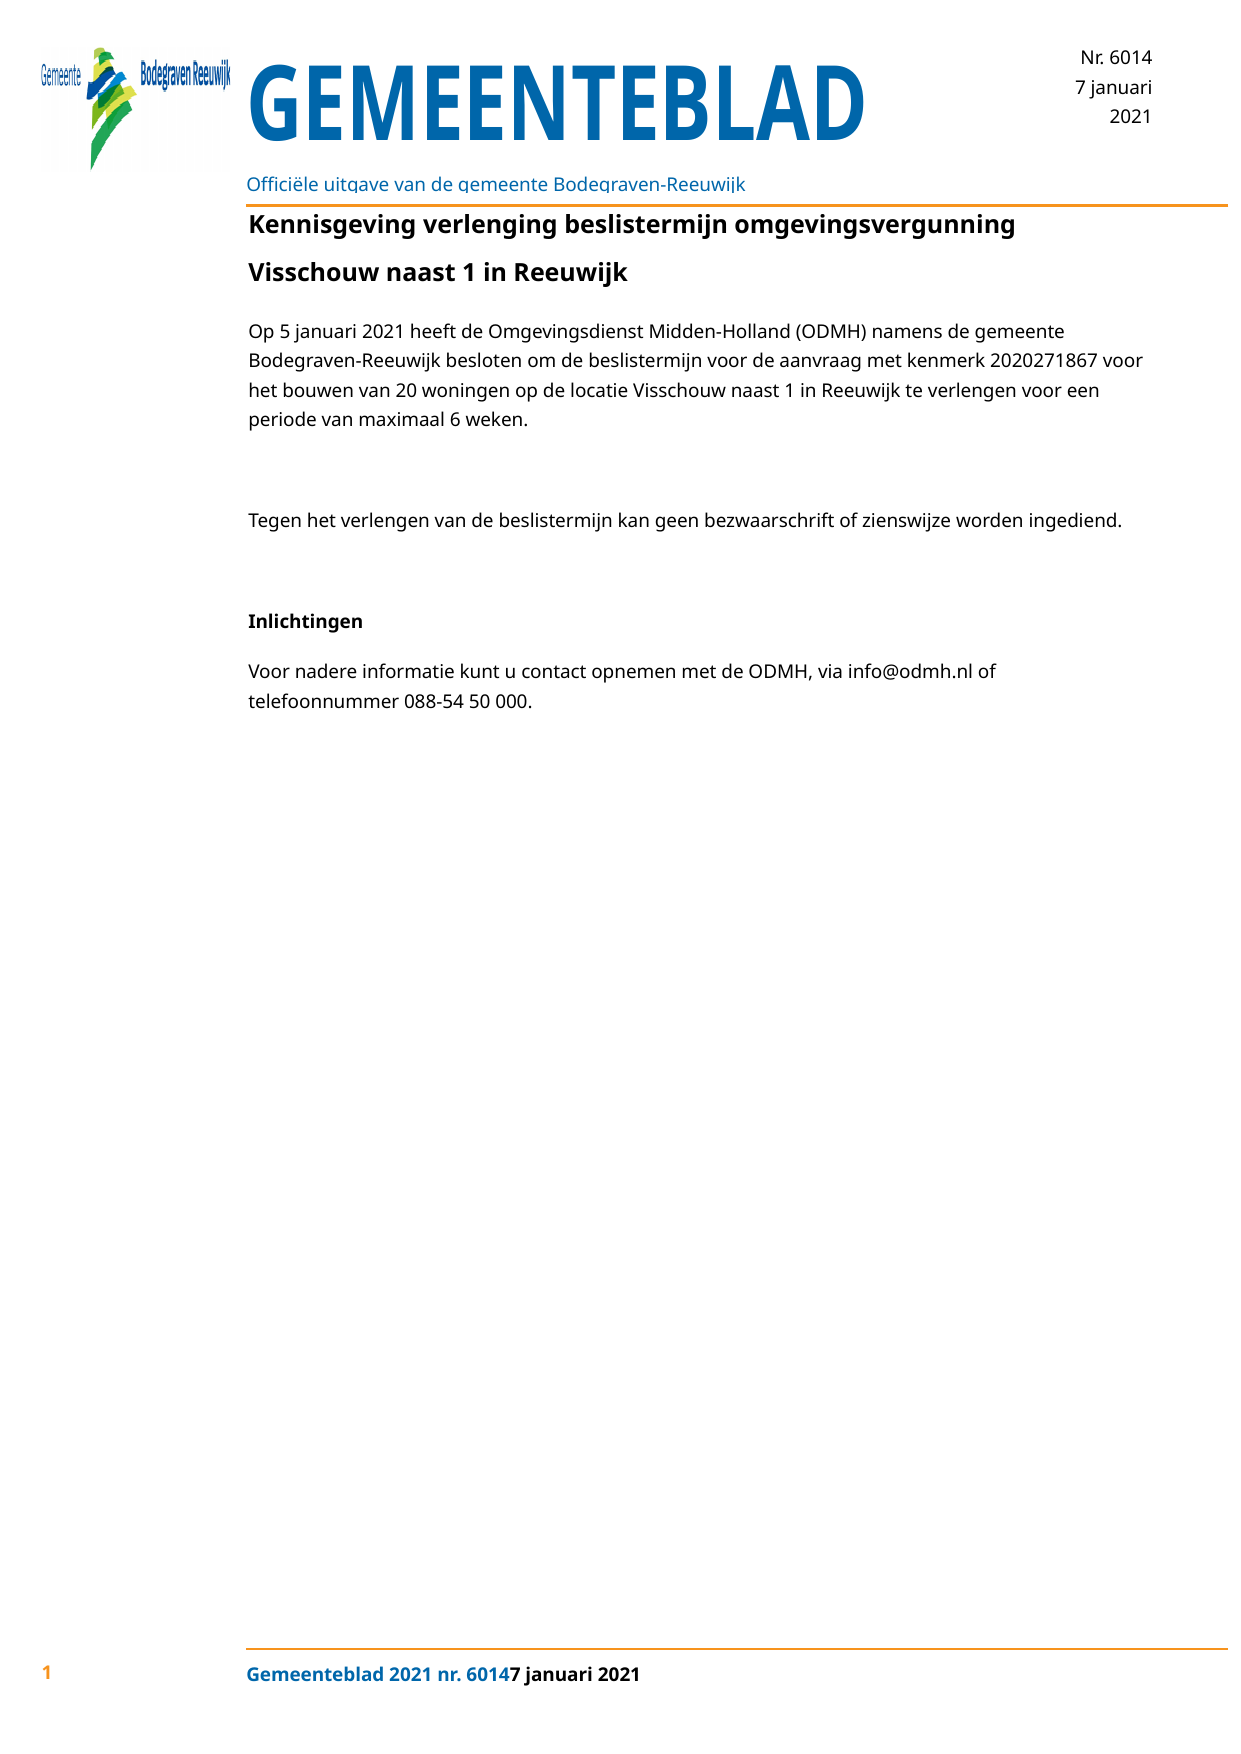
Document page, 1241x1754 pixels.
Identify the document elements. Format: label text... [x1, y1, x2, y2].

text Inlichtingen [248, 608, 1152, 634]
text Tegen het verlengen van de beslistermijn kan geen bezwaarschrift of zienswijze worden ingediend. [248, 507, 1152, 533]
text Kennisgeving verlenging beslistermijn omgevingsvergunning Visschouw naast 1 in Reeuwijk [248, 207, 1152, 288]
text Voor nadere informatie kunt u contact opnemen met de ODMH, via info@odmh.nl of telefoonnummer 088-54 50 000. [248, 659, 1152, 714]
text Op 5 januari 2021 heeft de Omgevingsdienst Midden-Holland (ODMH) namens de gemeente Bodegraven-Reeuwijk besloten om de beslistermijn voor de aanvraag met kenmerk 2020271867 voor het bouwen van 20 woningen op de locatie Visschouw naast 1 in Reeuwijk te verlengen voor een periode van maximaal 6 weken. [248, 318, 1152, 432]
picture [41, 47, 231, 172]
